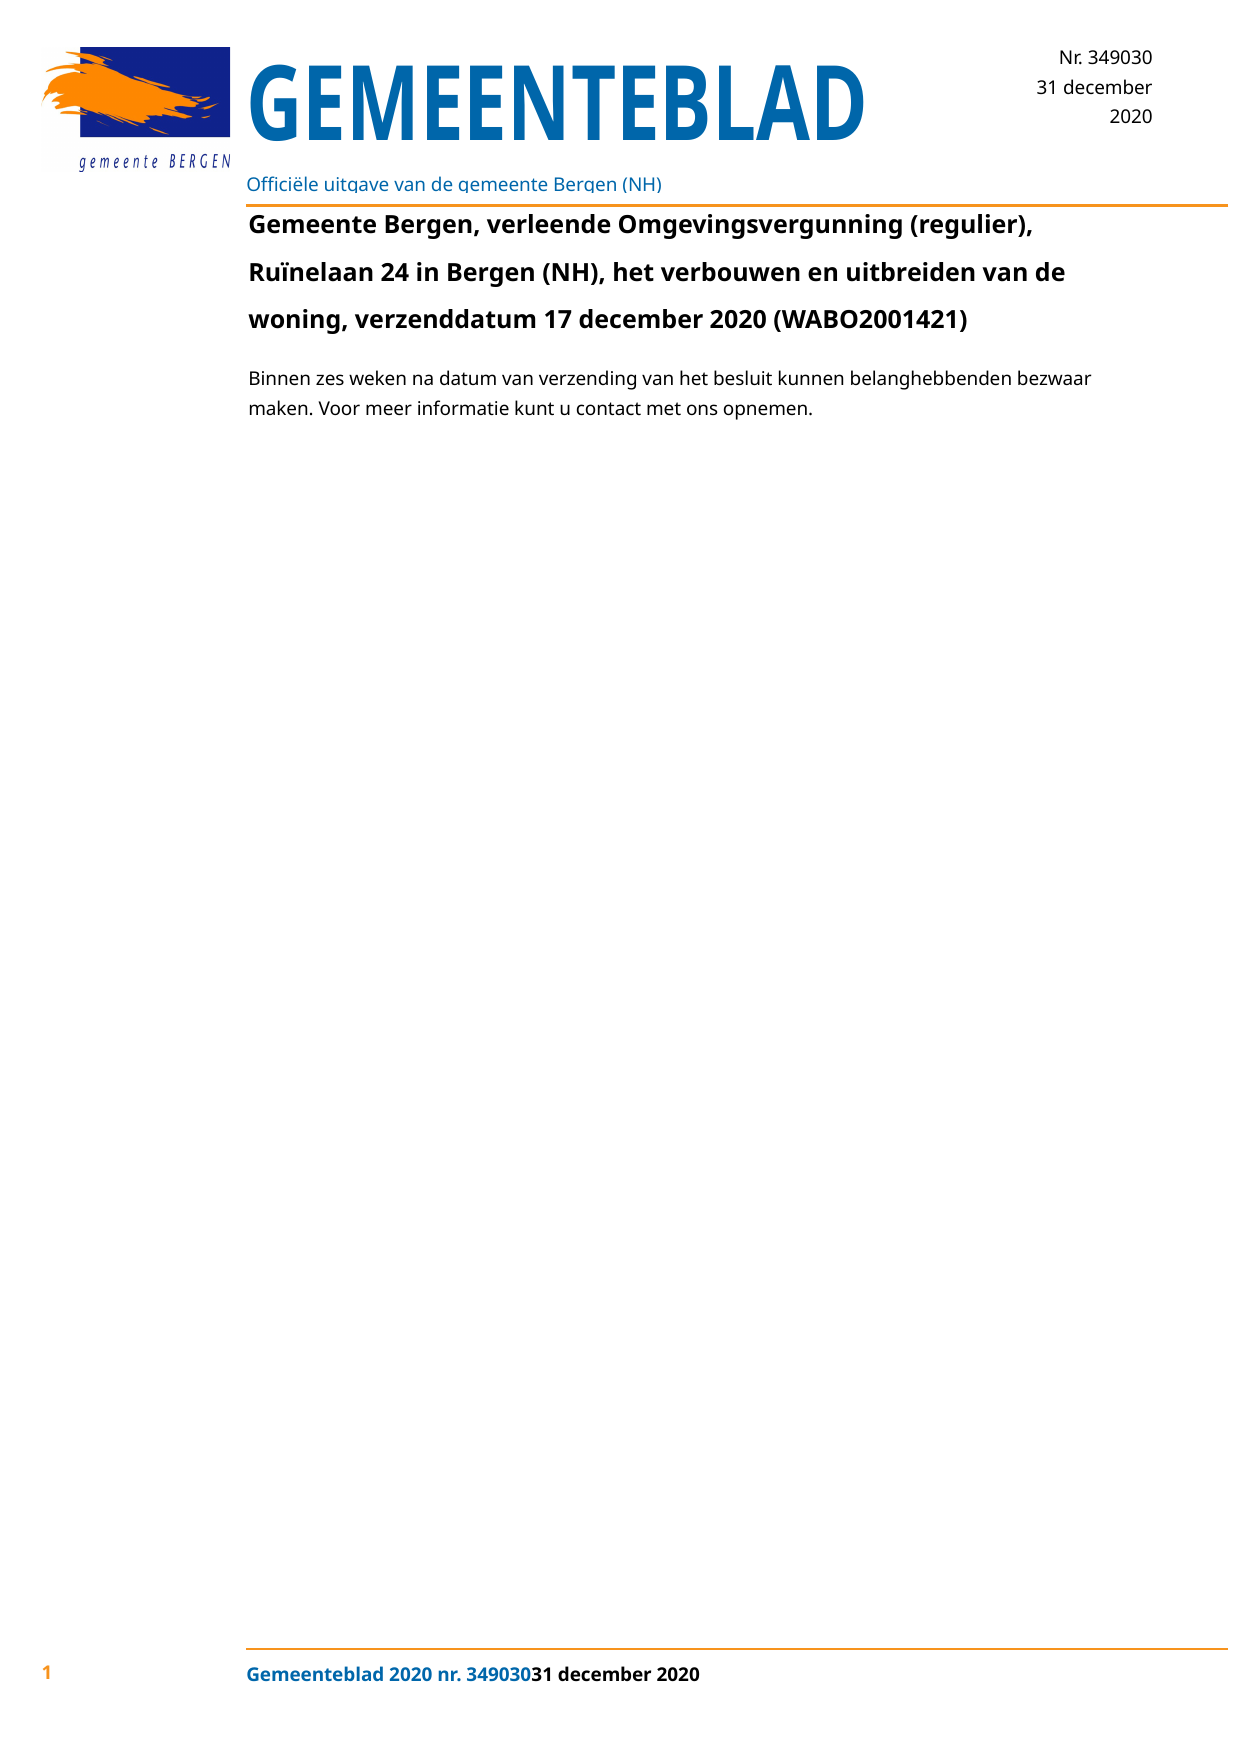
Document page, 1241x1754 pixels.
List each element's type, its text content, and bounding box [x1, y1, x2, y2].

picture [41, 47, 231, 172]
text Gemeente Bergen, verleende Omgevingsvergunning (regulier), Ruïnelaan 24 in Bergen (NH), het verbouwen en uitbreiden van de woning, verzenddatum 17 december 2020 (WABO2001421) [248, 207, 1152, 336]
text Binnen zes weken na datum van verzending van het besluit kunnen belanghebbenden bezwaar maken. Voor meer informatie kunt u contact met ons opnemen. [248, 366, 1152, 421]
